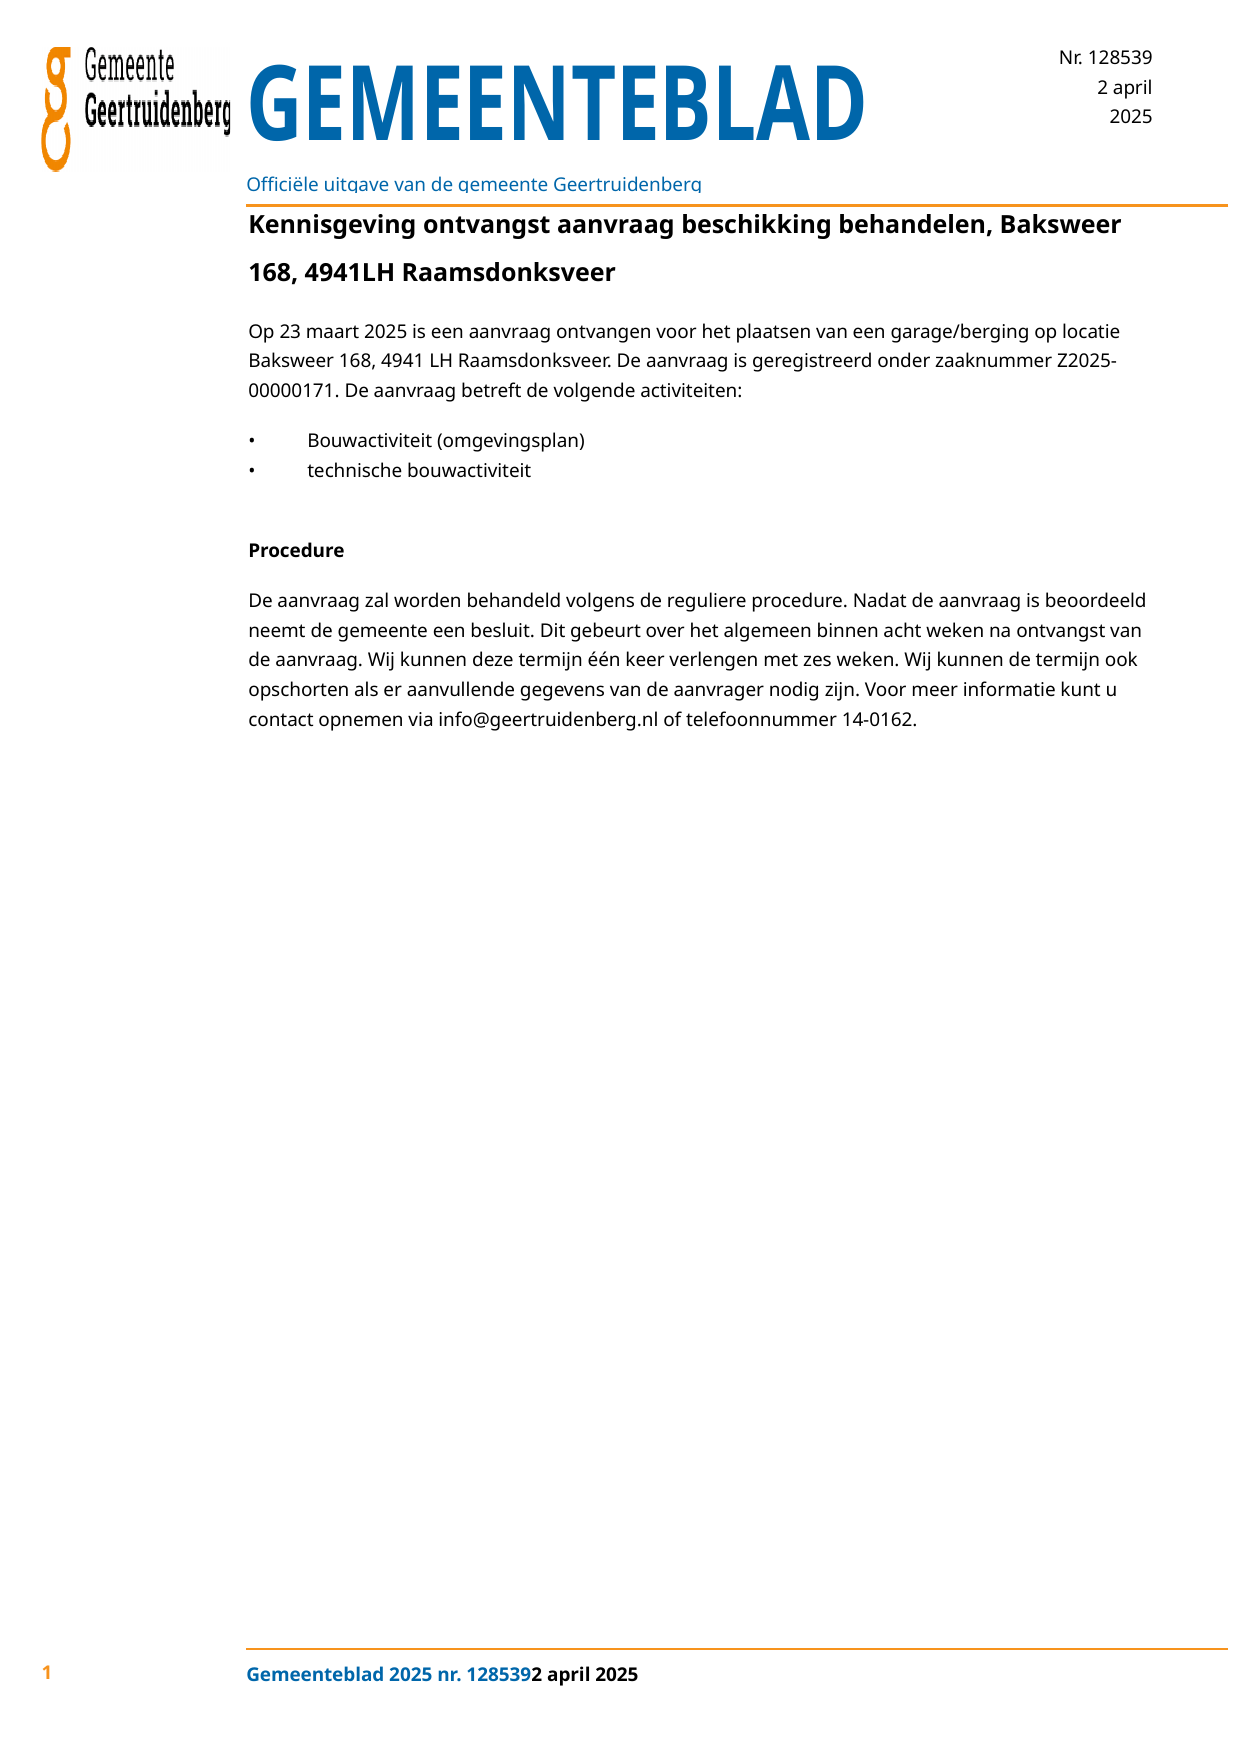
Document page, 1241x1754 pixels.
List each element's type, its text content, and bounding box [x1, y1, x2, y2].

picture [41, 47, 231, 172]
text Procedure [248, 537, 1152, 563]
list Bouwactiviteit (omgevingsplan) [248, 427, 1152, 453]
list technische bouwactiviteit [248, 457, 1152, 483]
text De aanvraag zal worden behandeld volgens de reguliere procedure. Nadat de aanvraag is beoordeeld neemt de gemeente een besluit. Dit gebeurt over het algemeen binnen acht weken na ontvangst van de aanvraag. Wij kunnen deze termijn één keer verlengen met zes weken. Wij kunnen de termijn ook opschorten als er aanvullende gegevens van de aanvrager nodig zijn. Voor meer informatie kunt u contact opnemen via info@geertruidenberg.nl of telefoonnummer 14-0162. [248, 587, 1152, 732]
text Kennisgeving ontvangst aanvraag beschikking behandelen, Baksweer 168, 4941LH Raamsdonksveer [248, 207, 1152, 288]
text Op 23 maart 2025 is een aanvraag ontvangen voor het plaatsen van een garage/berging op locatie Baksweer 168, 4941 LH Raamsdonksveer. De aanvraag is geregistreerd onder zaaknummer Z2025-00000171. De aanvraag betreft de volgende activiteiten: [248, 318, 1152, 403]
